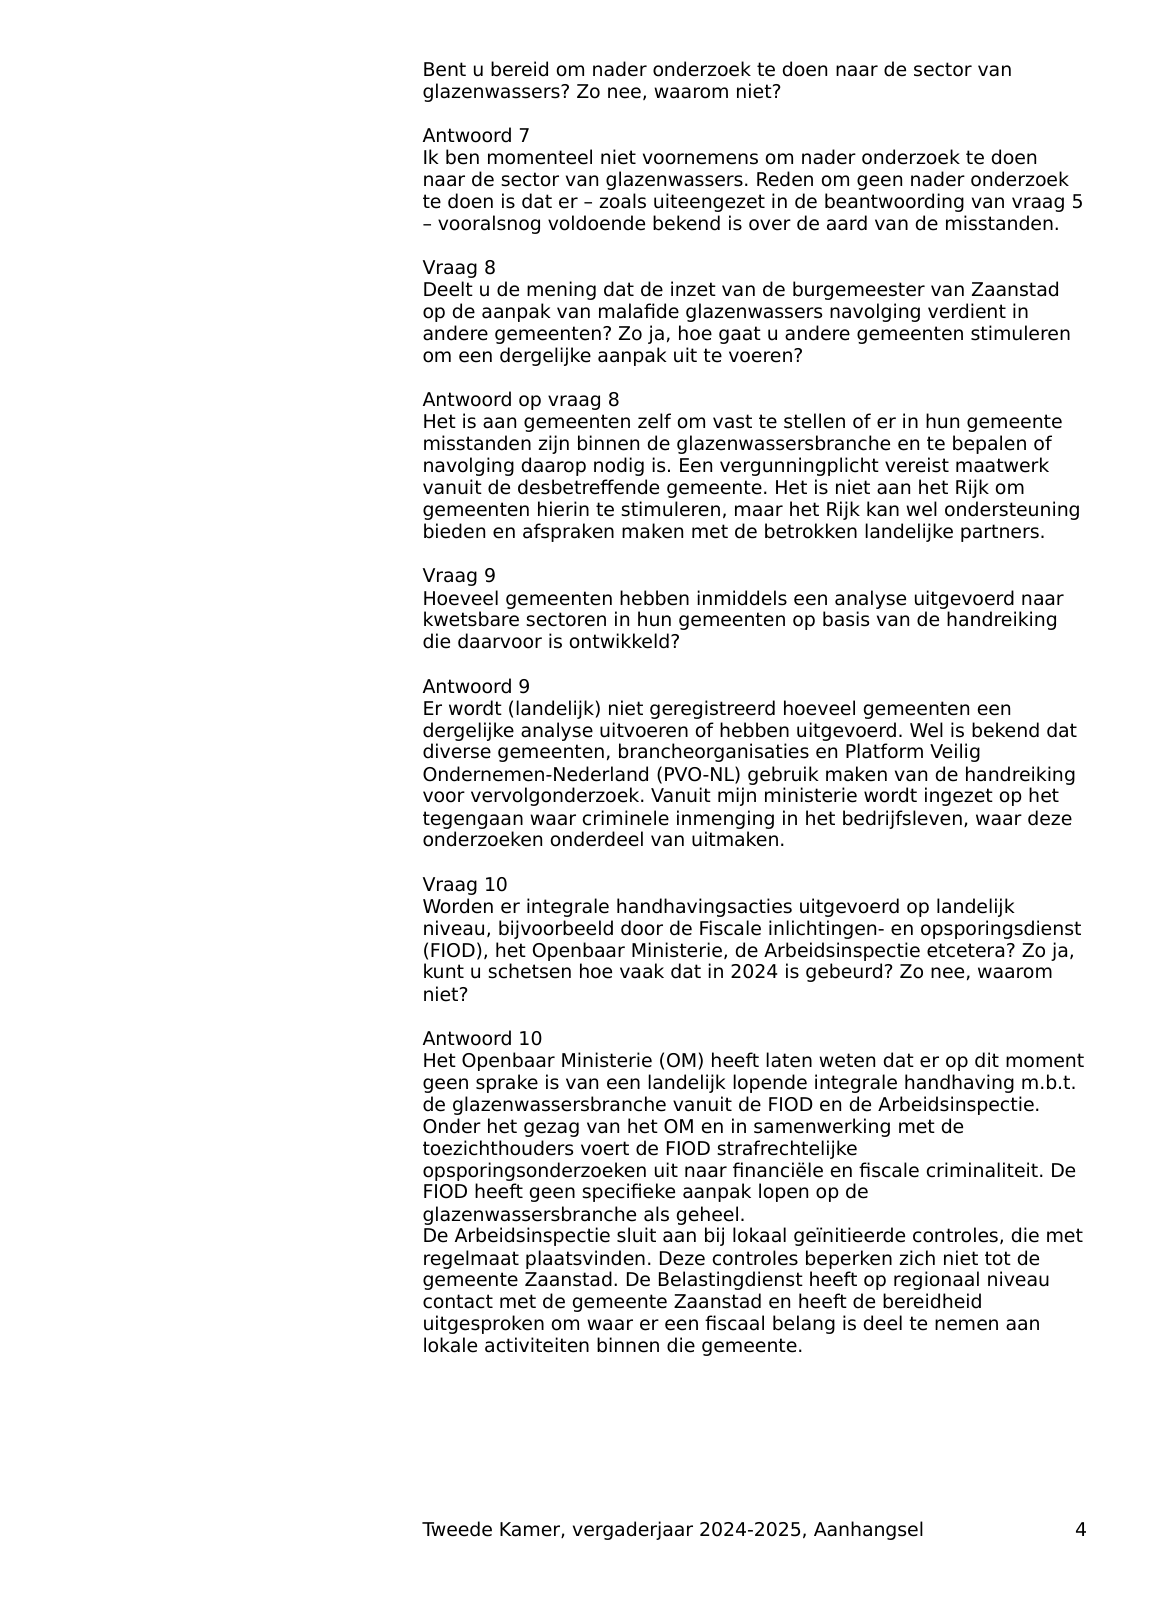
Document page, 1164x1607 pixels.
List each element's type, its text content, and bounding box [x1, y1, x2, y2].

text Vraag 8 [422, 257, 1087, 279]
text Vraag 9 [422, 565, 1087, 587]
text Het is aan gemeenten zelf om vast te stellen of er in hun gemeente misstanden zijn binnen de glazenwassersbranche en te bepalen of navolging daarop nodig is. Een vergunningplicht vereist maatwerk vanuit de desbetreffende gemeente. Het is niet aan het Rijk om gemeenten hierin te stimuleren, maar het Rijk kan wel ondersteuning bieden en afspraken maken met de betrokken landelijke partners. [422, 411, 1087, 543]
text Ik ben momenteel niet voornemens om nader onderzoek te doen naar de sector van glazenwassers. Reden om geen nader onderzoek te doen is dat er – zoals uiteengezet in de beantwoording van vraag 5 – vooralsnog voldoende bekend is over de aard van de misstanden. [422, 147, 1087, 235]
text Vraag 10 [422, 873, 1087, 896]
text De Arbeidsinspectie sluit aan bij lokaal geïnitieerde controles, die met regelmaat plaatsvinden. Deze controles beperken zich niet tot de gemeente Zaanstad. De Belastingdienst heeft op regionaal niveau contact met de gemeente Zaanstad en heeft de bereidheid uitgesproken om waar er een fiscaal belang is deel te nemen aan lokale activiteiten binnen die gemeente. [422, 1225, 1087, 1357]
text Worden er integrale handhavingsacties uitgevoerd op landelijk niveau, bijvoorbeeld door de Fiscale inlichtingen- en opsporingsdienst (FIOD), het Openbaar Ministerie, de Arbeidsinspectie etcetera? Zo ja, kunt u schetsen hoe vaak dat in 2024 is gebeurd? Zo nee, waarom niet? [422, 896, 1087, 1005]
text Bent u bereid om nader onderzoek te doen naar de sector van glazenwassers? Zo nee, waarom niet? [422, 59, 1087, 103]
text Antwoord op vraag 8 [422, 389, 1087, 411]
text Antwoord 10 [422, 1028, 1087, 1049]
text Het Openbaar Ministerie (OM) heeft laten weten dat er op dit moment geen sprake is van een landelijk lopende integrale handhaving m.b.t. de glazenwassersbranche vanuit de FIOD en de Arbeidsinspectie. [422, 1049, 1087, 1116]
text Hoeveel gemeenten hebben inmiddels een analyse uitgevoerd naar kwetsbare sectoren in hun gemeenten op basis van de handreiking die daarvoor is ontwikkeld? [422, 587, 1087, 653]
text Deelt u de mening dat de inzet van de burgemeester van Zaanstad op de aanpak van malafide glazenwassers navolging verdient in andere gemeenten? Zo ja, hoe gaat u andere gemeenten stimuleren om een dergelijke aanpak uit te voeren? [422, 279, 1087, 367]
text Antwoord 7 [422, 125, 1087, 147]
text Antwoord 9 [422, 676, 1087, 697]
text Onder het gezag van het OM en in samenwerking met de toezichthouders voert de FIOD strafrechtelijke opsporingsonderzoeken uit naar financiële en fiscale criminaliteit. De FIOD heeft geen specifieke aanpak lopen op de glazenwassersbranche als geheel. [422, 1116, 1087, 1225]
text Er wordt (landelijk) niet geregistreerd hoeveel gemeenten een dergelijke analyse uitvoeren of hebben uitgevoerd. Wel is bekend dat diverse gemeenten, brancheorganisaties en Platform Veilig Ondernemen-Nederland (PVO-NL) gebruik maken van de handreiking voor vervolgonderzoek. Vanuit mijn ministerie wordt ingezet op het tegengaan waar criminele inmenging in het bedrijfsleven, waar deze onderzoeken onderdeel van uitmaken. [422, 697, 1087, 851]
